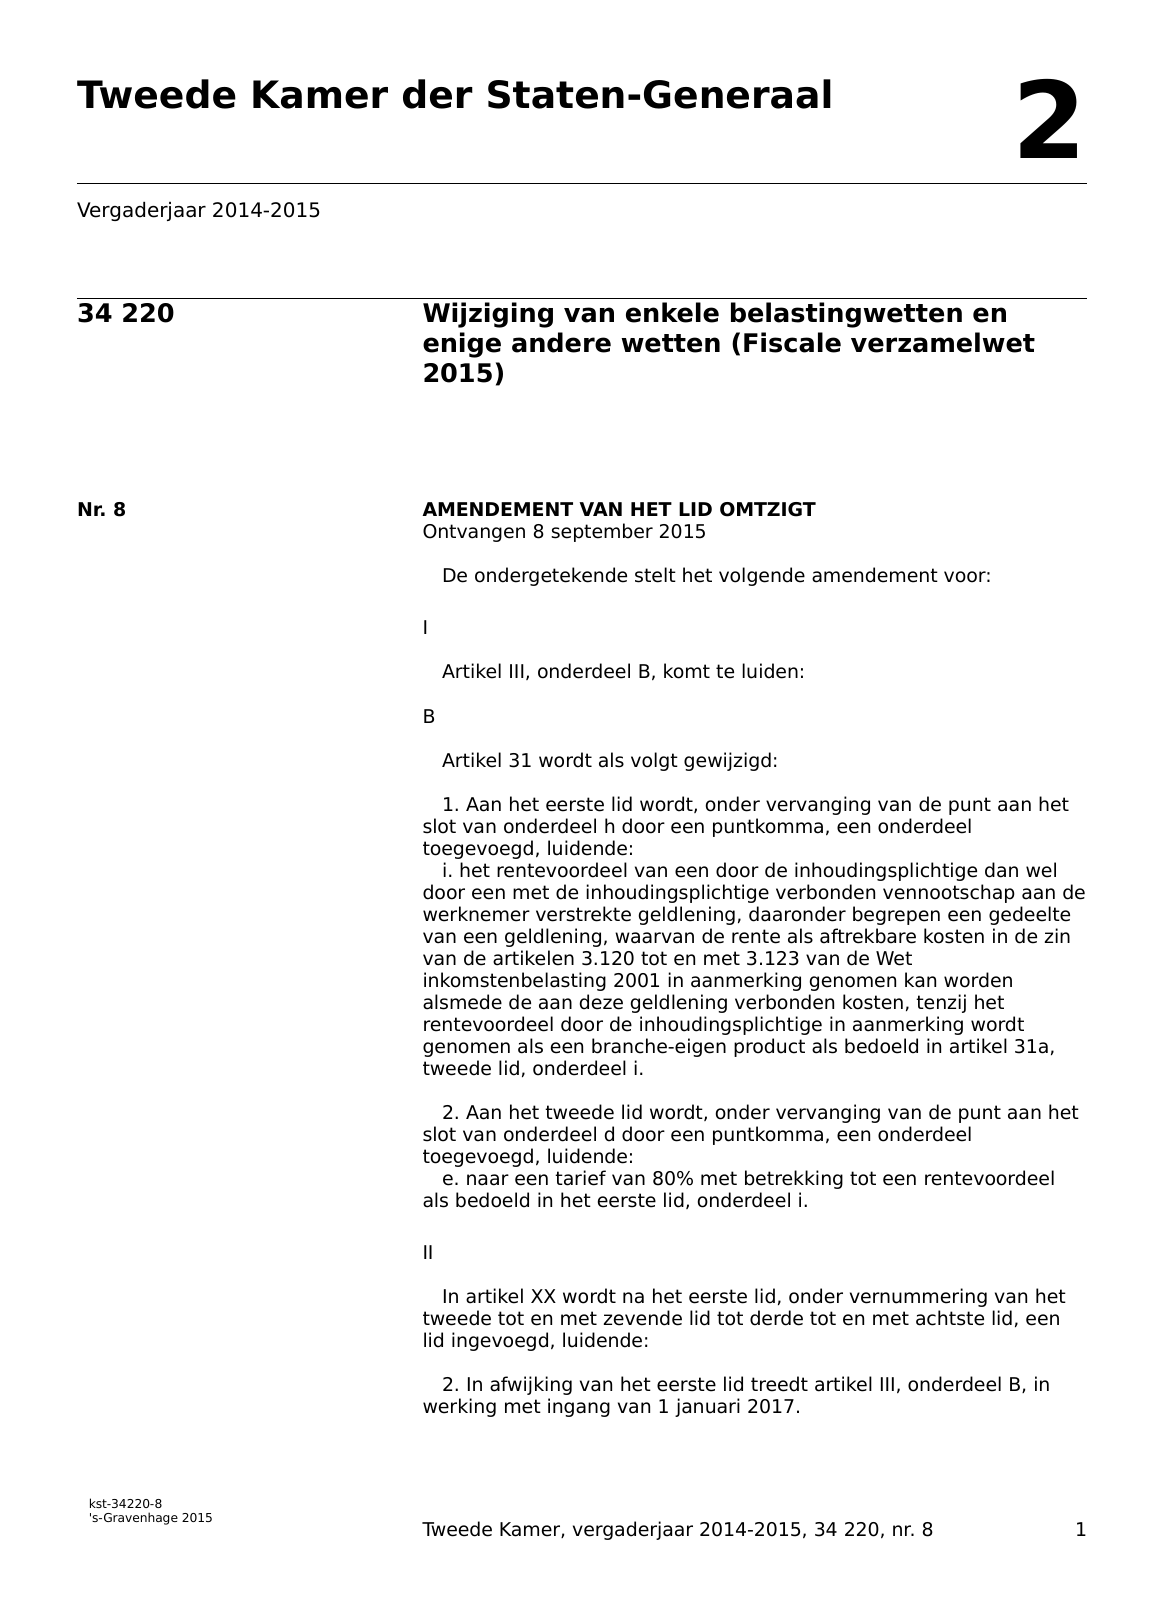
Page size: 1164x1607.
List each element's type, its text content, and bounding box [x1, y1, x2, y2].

subtitle II [422, 1242, 1087, 1264]
text De ondergetekende stelt het volgende amendement voor: [422, 565, 1087, 587]
text In artikel XX wordt na het eerste lid, onder vernummering van het tweede tot en met zevende lid tot derde tot en met achtste lid, een lid ingevoegd, luidende: [422, 1286, 1087, 1352]
text Ontvangen 8 september 2015 [422, 521, 1087, 543]
text Artikel 31 wordt als volgt gewijzigd: [422, 750, 1087, 772]
table_header 2 [886, 59, 1087, 183]
table_cell Vergaderjaar 2014-2015 [77, 184, 1087, 298]
text 1. Aan het eerste lid wordt, onder vervanging van de punt aan het slot van onderdeel h door een puntkomma, een onderdeel toegevoegd, luidende: [422, 794, 1087, 860]
text B [422, 706, 1087, 727]
table_header Tweede Kamer der Staten-Generaal [77, 59, 886, 183]
subtitle Nr. 8 AMENDEMENT VAN HET LID OMTZIGT [77, 499, 1087, 521]
subtitle I [422, 617, 1087, 639]
text 2. Aan het tweede lid wordt, onder vervanging van de punt aan het slot van onderdeel d door een puntkomma, een onderdeel toegevoegd, luidende: [422, 1102, 1087, 1168]
text e. naar een tarief van 80% met betrekking tot een rentevoordeel als bedoeld in het eerste lid, onderdeel i. [422, 1168, 1087, 1212]
text kst-34220-8 [88, 1497, 323, 1511]
text i. het rentevoordeel van een door de inhoudingsplichtige dan wel door een met de inhoudingsplichtige verbonden vennootschap aan de werknemer verstrekte geldlening, daaronder begrepen een gedeelte van een geldlening, waarvan de rente als aftrekbare kosten in de zin van de artikelen 3.120 tot en met 3.123 van de Wet inkomstenbelasting 2001 in aanmerking genomen kan worden alsmede de aan deze geldlening verbonden kosten, tenzij het rentevoordeel door de inhoudingsplichtige in aanmerking wordt genomen als een branche-eigen product als bedoeld in artikel 31a, tweede lid, onderdeel i. [422, 860, 1087, 1079]
subtitle 34 220 Wijziging van enkele belastingwetten en enige andere wetten (Fiscale verzamelwet 2015) [77, 299, 1087, 388]
text 2. In afwijking van het eerste lid treedt artikel III, onderdeel B, in werking met ingang van 1 januari 2017. [422, 1374, 1087, 1418]
text Artikel III, onderdeel B, komt te luiden: [422, 661, 1087, 683]
text 's-Gravenhage 2015 [88, 1511, 323, 1525]
